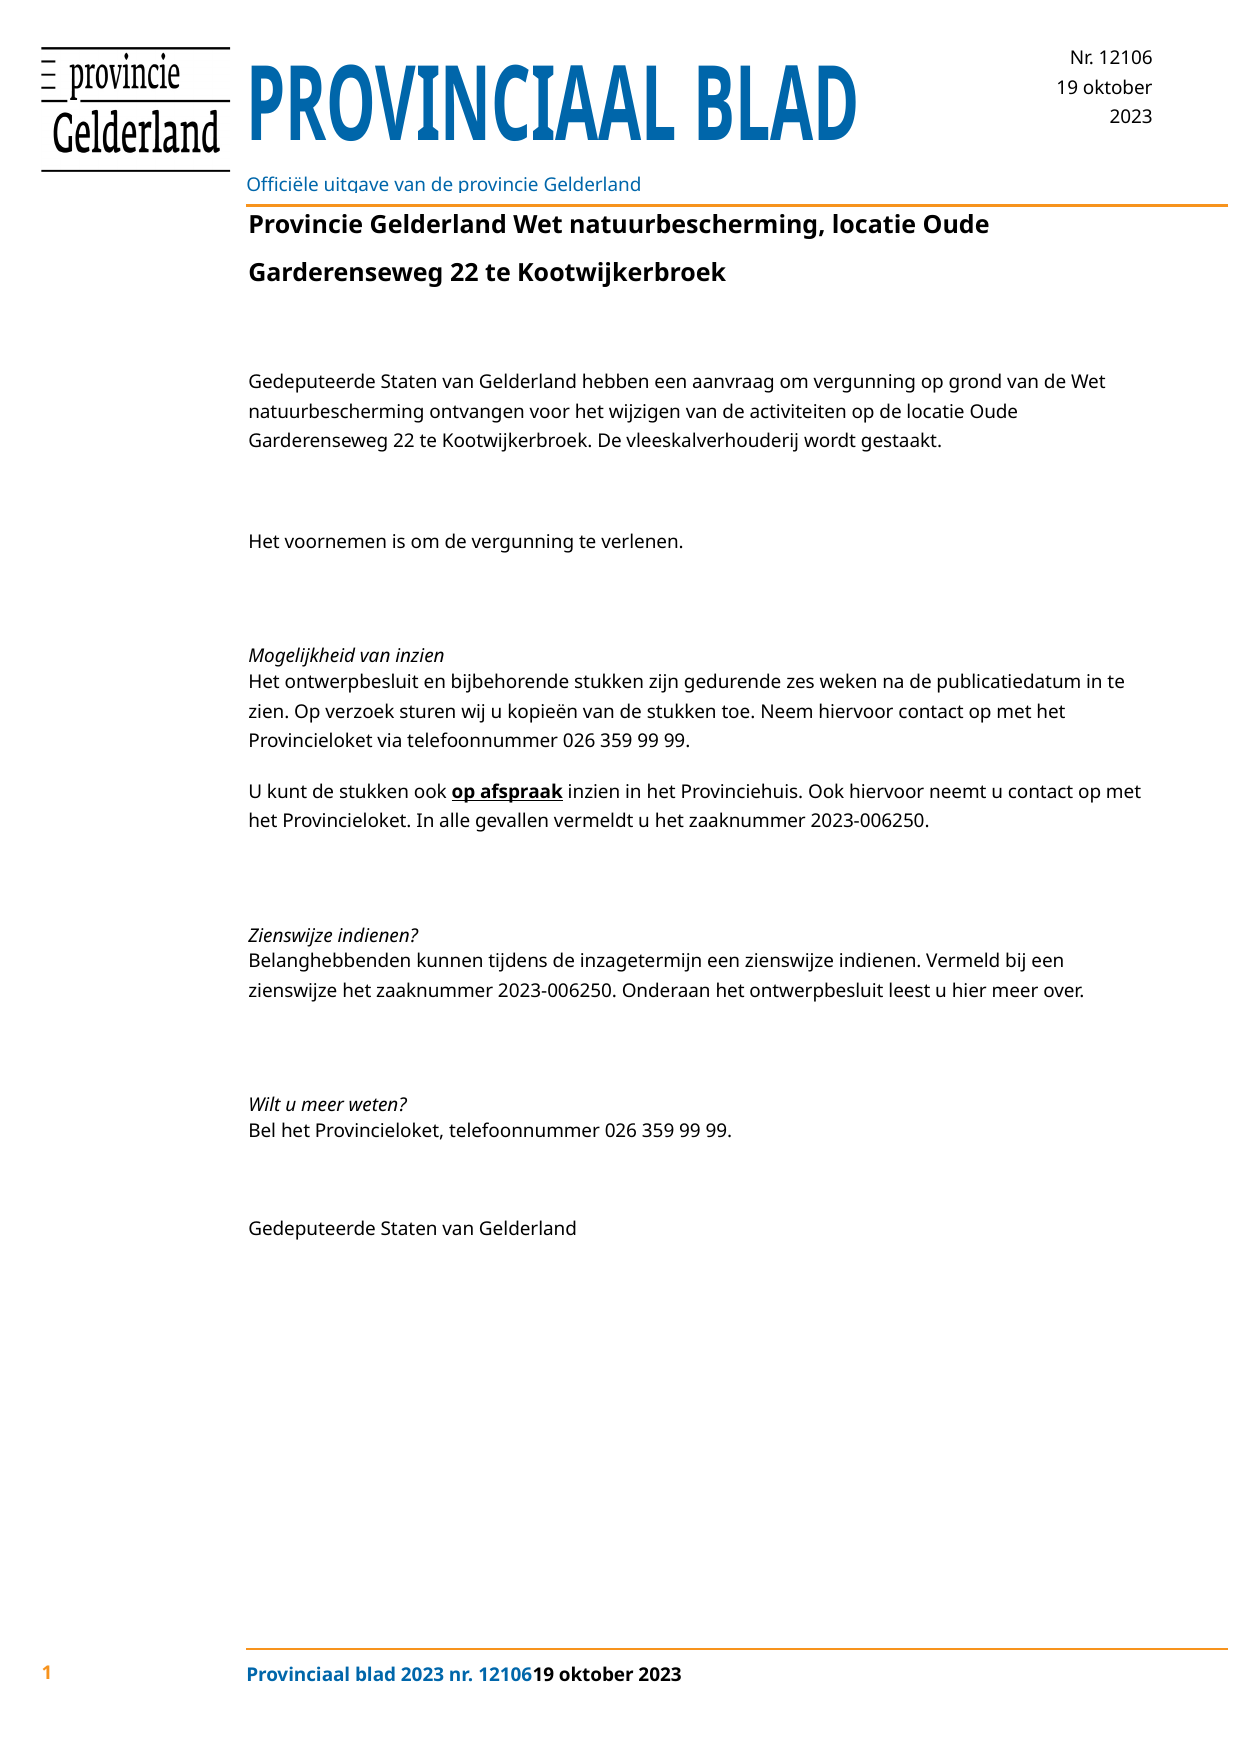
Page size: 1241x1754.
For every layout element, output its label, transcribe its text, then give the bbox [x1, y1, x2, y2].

text Belanghebbenden kunnen tijdens de inzagetermijn een zienswijze indienen. Vermeld bij een zienswijze het zaaknummer 2023-006250. Onderaan het ontwerpbesluit leest u hier meer over. [248, 948, 1152, 1003]
text Zienswijze indienen? [248, 922, 1152, 948]
text Mogelijkheid van inzien [248, 643, 1152, 668]
text Het voornemen is om de vergunning te verlenen. [248, 528, 1152, 554]
text Bel het Provincieloket, telefoonnummer 026 359 99 99. [248, 1117, 1152, 1143]
text Wilt u meer weten? [248, 1092, 1152, 1117]
text Het ontwerpbesluit en bijbehorende stukken zijn gedurende zes weken na de publicatiedatum in te zien. Op verzoek sturen wij u kopieën van de stukken toe. Neem hiervoor contact op met het Provincieloket via telefoonnummer 026 359 99 99. [248, 668, 1152, 753]
text Gedeputeerde Staten van Gelderland [248, 1216, 1152, 1241]
text Gedeputeerde Staten van Gelderland hebben een aanvraag om vergunning op grond van de Wet natuurbescherming ontvangen voor het wijzigen van de activiteiten op de locatie Oude Garderenseweg 22 te Kootwijkerbroek. De vleeskalverhouderij wordt gestaakt. [248, 368, 1152, 453]
text Provincie Gelderland Wet natuurbescherming, locatie Oude Garderenseweg 22 te Kootwijkerbroek [248, 207, 1152, 288]
text U kunt de stukken ook op afspraak inzien in het Provinciehuis. Ook hiervoor neemt u contact op met het Provincieloket. In alle gevallen vermeldt u het zaaknummer 2023-006250. [248, 778, 1152, 833]
picture [41, 47, 231, 172]
